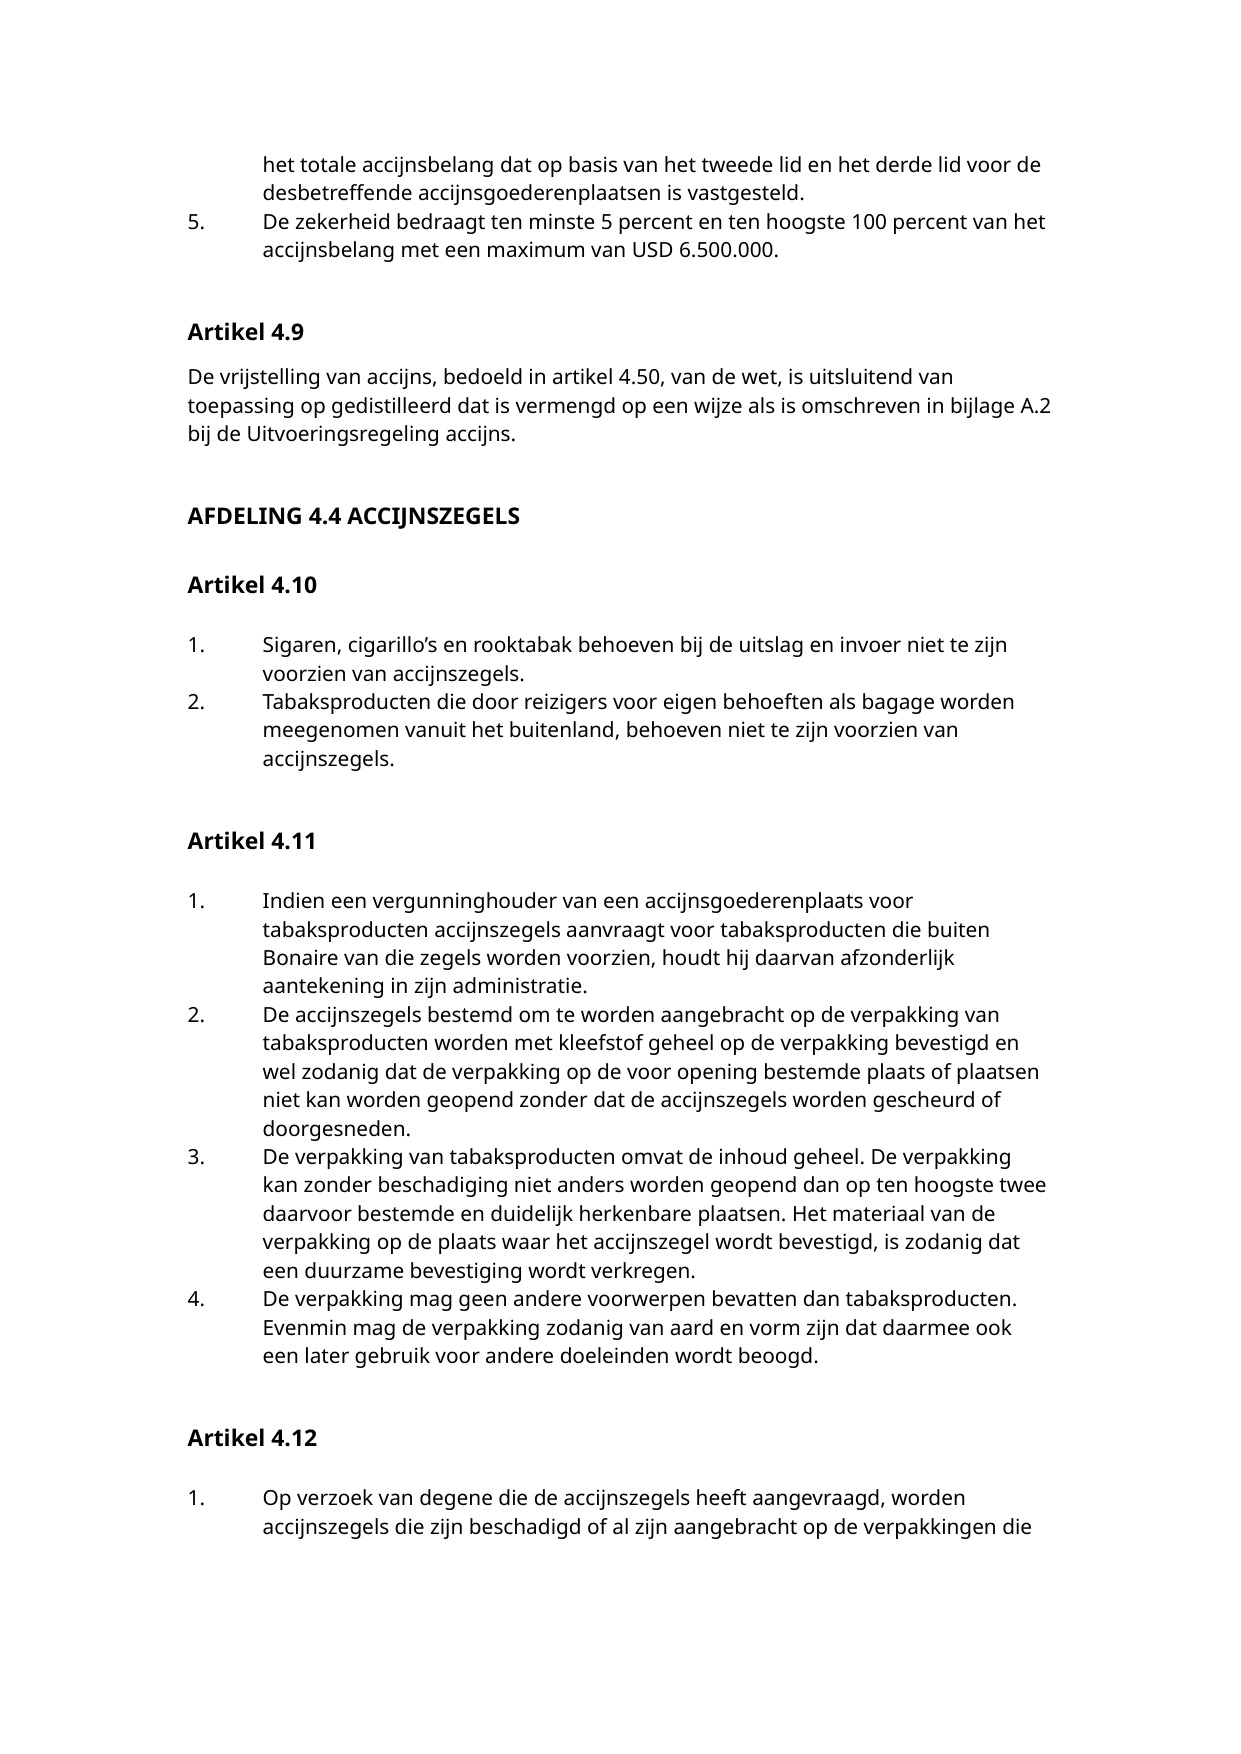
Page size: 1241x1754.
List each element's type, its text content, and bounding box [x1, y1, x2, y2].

list De zekerheid bedraagt ten minste 5 percent en ten hoogste 100 percent van het accijnsbelang met een maximum van USD 6.500.000. [187, 207, 1053, 264]
list Tabaksproducten die door reizigers voor eigen behoeften als bagage worden meegenomen vanuit het buitenland, behoeven niet te zijn voorzien van accijnszegels. [187, 687, 1053, 772]
subtitle Artikel 4.12 [187, 1422, 1053, 1453]
list De verpakking mag geen andere voorwerpen bevatten dan tabaksproducten. Evenmin mag de verpakking zodanig van aard en vorm zijn dat daarmee ook een later gebruik voor andere doeleinden wordt beoogd. [187, 1284, 1053, 1370]
text De vrijstelling van accijns, bedoeld in artikel 4.50, van de wet, is uitsluitend van toepassing op gedistilleerd dat is vermengd op een wijze als is omschreven in bijlage A.2 bij de Uitvoeringsregeling accijns. [187, 362, 1053, 448]
subtitle Artikel 4.11 [187, 825, 1053, 856]
list Op verzoek van degene die de accijnszegels heeft aangevraagd, worden accijnszegels die zijn beschadigd of al zijn aangebracht op de verpakkingen die [187, 1483, 1053, 1540]
subtitle Artikel 4.9 [187, 316, 1053, 347]
list De verpakking van tabaksproducten omvat de inhoud geheel. De verpakking kan zonder beschadiging niet anders worden geopend dan op ten hoogste twee daarvoor bestemde en duidelijk herkenbare plaatsen. Het materiaal van de verpakking op de plaats waar het accijnszegel wordt bevestigd, is zodanig dat een duurzame bevestiging wordt verkregen. [187, 1142, 1053, 1284]
subtitle Artikel 4.10 [187, 569, 1053, 600]
list Indien een vergunninghouder van een accijnsgoederenplaats voor tabaksproducten accijnszegels aanvraagt voor tabaksproducten die buiten Bonaire van die zegels worden voorzien, houdt hij daarvan afzonderlijk aantekening in zijn administratie. [187, 886, 1053, 1000]
list het totale accijnsbelang dat op basis van het tweede lid en het derde lid voor de desbetreffende accijnsgoederenplaatsen is vastgesteld. [187, 150, 1053, 207]
list Sigaren, cigarillo’s en rooktabak behoeven bij de uitslag en invoer niet te zijn voorzien van accijnszegels. [187, 630, 1053, 687]
subtitle AFDELING 4.4 ACCIJNSZEGELS [187, 500, 1053, 532]
list De accijnszegels bestemd om te worden aangebracht op de verpakking van tabaksproducten worden met kleefstof geheel op de verpakking bevestigd en wel zodanig dat de verpakking op de voor opening bestemde plaats of plaatsen niet kan worden geopend zonder dat de accijnszegels worden gescheurd of doorgesneden. [187, 1000, 1053, 1142]
